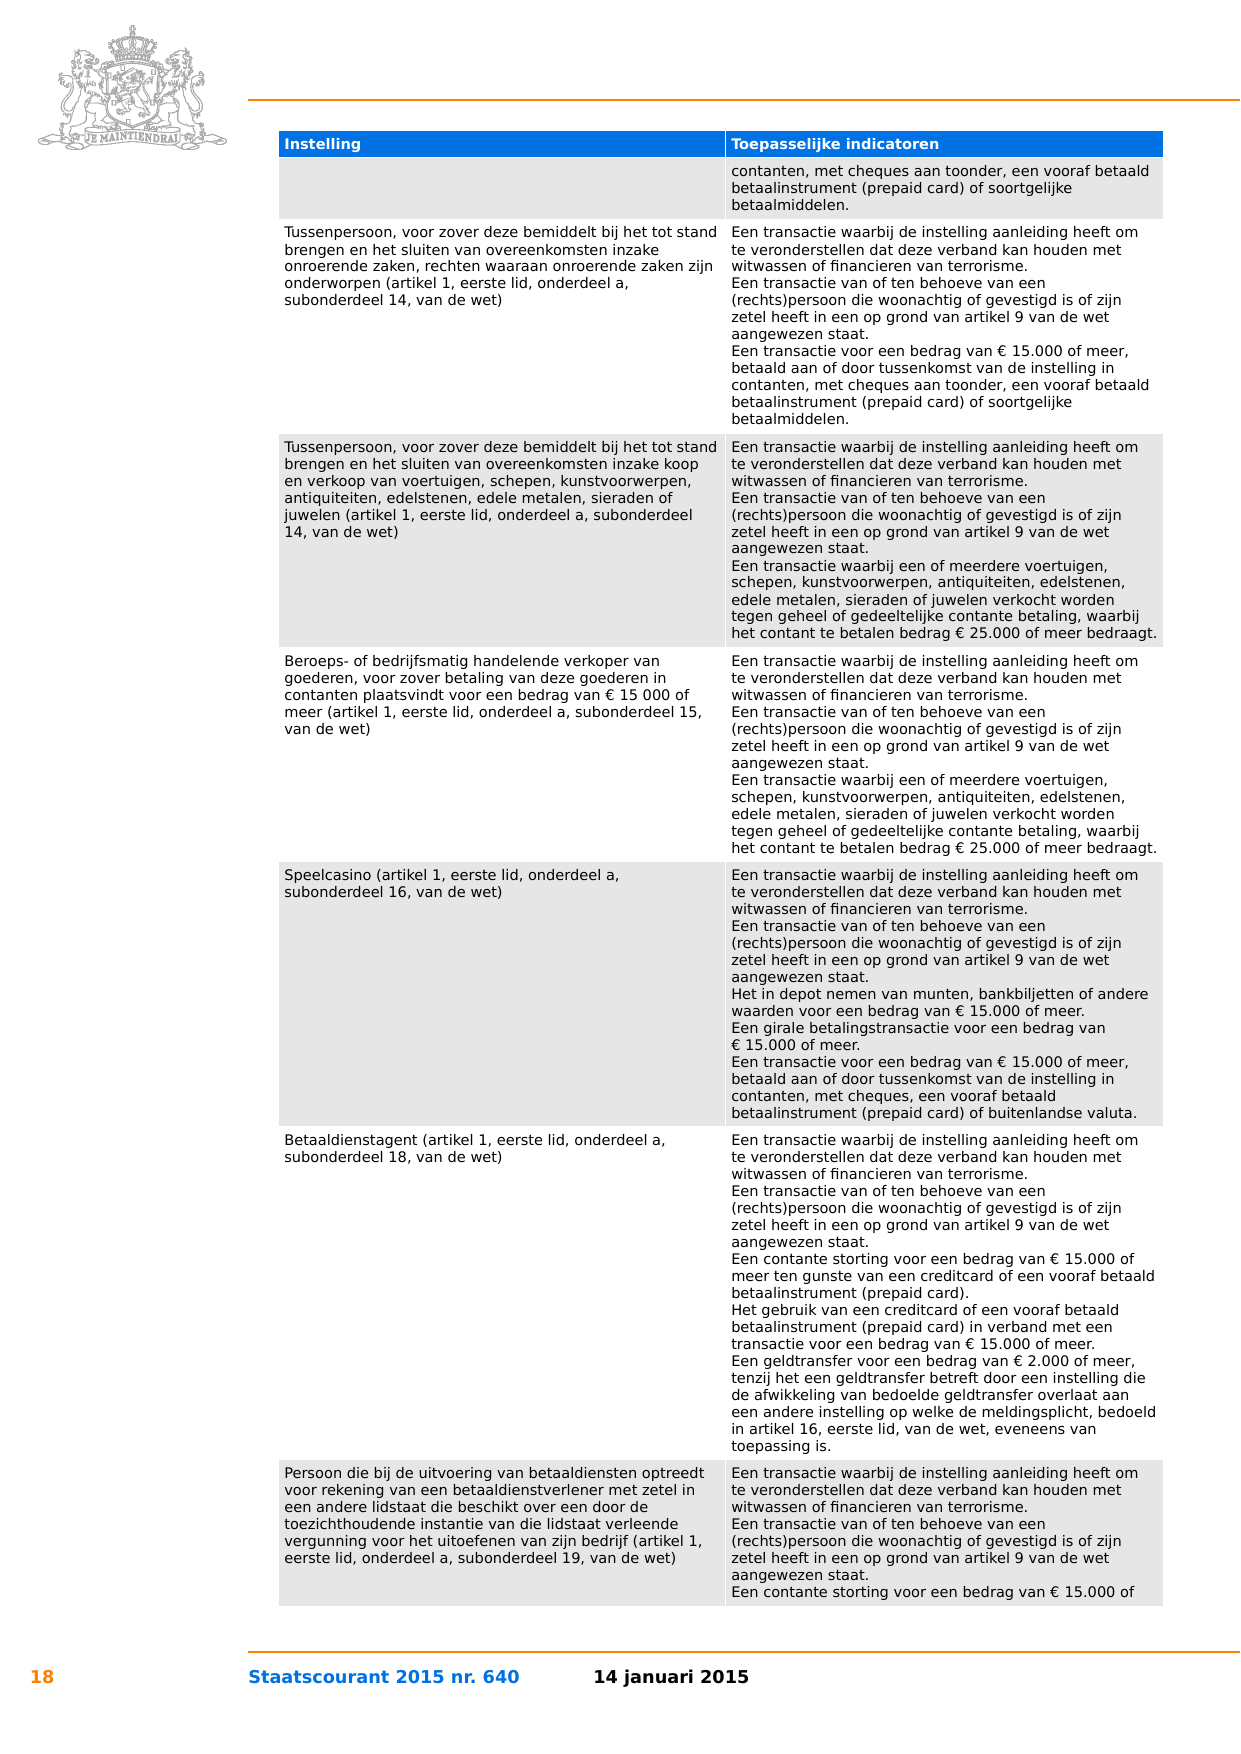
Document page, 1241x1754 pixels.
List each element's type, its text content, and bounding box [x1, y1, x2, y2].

table_cell Een transactie waarbij de instelling aanleiding heeft om te veronderstellen dat deze verband kan houden met witwassen of financieren van terrorisme. Een transactie van of ten behoeve van een (rechts)persoon die woonachtig of gevestigd is of zijn zetel heeft in een op grond van artikel 9 van de wet aangewezen staat. Een contante storting voor een bedrag van € 15.000 of [726, 1460, 1163, 1606]
table_cell Een transactie waarbij de instelling aanleiding heeft om te veronderstellen dat deze verband kan houden met witwassen of financieren van terrorisme. Een transactie van of ten behoeve van een (rechts)persoon die woonachtig of gevestigd is of zijn zetel heeft in een op grond van artikel 9 van de wet aangewezen staat. Een contante storting voor een bedrag van € 15.000 of meer ten gunste van een creditcard of een vooraf betaald betaalinstrument (prepaid card). Het gebruik van een creditcard of een vooraf betaald betaalinstrument (prepaid card) in verband met een transactie voor een bedrag van € 15.000 of meer. Een geldtransfer voor een bedrag van € 2.000 of meer, tenzij het een geldtransfer betreft door een instelling die de afwikkeling van bedoelde geldtransfer overlaat aan een andere instelling op welke de meldingsplicht, bedoeld in artikel 16, eerste lid, van de wet, eveneens van toepassing is. [726, 1127, 1163, 1459]
table_cell Tussenpersoon, voor zover deze bemiddelt bij het tot stand brengen en het sluiten van overeenkomsten inzake onroerende zaken, rechten waaraan onroerende zaken zijn onderworpen (artikel 1, eerste lid, onderdeel a, subonderdeel 14, van de wet) [279, 220, 725, 433]
table_cell contanten, met cheques aan toonder, een vooraf betaald betaalinstrument (prepaid card) of soortgelijke betaalmiddelen. [726, 158, 1163, 219]
table_cell Speelcasino (artikel 1, eerste lid, onderdeel a, subonderdeel 16, van de wet) [279, 862, 725, 1126]
picture [38, 25, 227, 150]
table_cell Een transactie waarbij de instelling aanleiding heeft om te veronderstellen dat deze verband kan houden met witwassen of financieren van terrorisme. Een transactie van of ten behoeve van een (rechts)persoon die woonachtig of gevestigd is of zijn zetel heeft in een op grond van artikel 9 van de wet aangewezen staat. Een transactie waarbij een of meerdere voertuigen, schepen, kunstvoorwerpen, antiquiteiten, edelstenen, edele metalen, sieraden of juwelen verkocht worden tegen geheel of gedeeltelijke contante betaling, waarbij het contant te betalen bedrag € 25.000 of meer bedraagt. [726, 648, 1163, 861]
table_cell Een transactie waarbij de instelling aanleiding heeft om te veronderstellen dat deze verband kan houden met witwassen of financieren van terrorisme. Een transactie van of ten behoeve van een (rechts)persoon die woonachtig of gevestigd is of zijn zetel heeft in een op grond van artikel 9 van de wet aangewezen staat. Het in depot nemen van munten, bankbiljetten of andere waarden voor een bedrag van € 15.000 of meer. Een girale betalingstransactie voor een bedrag van € 15.000 of meer. Een transactie voor een bedrag van € 15.000 of meer, betaald aan of door tussenkomst van de instelling in contanten, met cheques, een vooraf betaald betaalinstrument (prepaid card) of buitenlandse valuta. [726, 862, 1163, 1126]
table_cell Tussenpersoon, voor zover deze bemiddelt bij het tot stand brengen en het sluiten van overeenkomsten inzake koop en verkoop van voertuigen, schepen, kunstvoorwerpen, antiquiteiten, edelstenen, edele metalen, sieraden of juwelen (artikel 1, eerste lid, onderdeel a, subonderdeel 14, van de wet) [279, 434, 725, 647]
table_header Toepasselijke indicatoren [726, 131, 1163, 157]
table_cell Beroeps- of bedrijfsmatig handelende verkoper van goederen, voor zover betaling van deze goederen in contanten plaatsvindt voor een bedrag van € 15 000 of meer (artikel 1, eerste lid, onderdeel a, subonderdeel 15, van de wet) [279, 648, 725, 861]
table_cell Een transactie waarbij de instelling aanleiding heeft om te veronderstellen dat deze verband kan houden met witwassen of financieren van terrorisme. Een transactie van of ten behoeve van een (rechts)persoon die woonachtig of gevestigd is of zijn zetel heeft in een op grond van artikel 9 van de wet aangewezen staat. Een transactie voor een bedrag van € 15.000 of meer, betaald aan of door tussenkomst van de instelling in contanten, met cheques aan toonder, een vooraf betaald betaalinstrument (prepaid card) of soortgelijke betaalmiddelen. [726, 220, 1163, 433]
table_cell Persoon die bij de uitvoering van betaaldiensten optreedt voor rekening van een betaaldienstverlener met zetel in een andere lidstaat die beschikt over een door de toezichthoudende instantie van die lidstaat verleende vergunning voor het uitoefenen van zijn bedrijf (artikel 1, eerste lid, onderdeel a, subonderdeel 19, van de wet) [279, 1460, 725, 1606]
table_cell Betaaldienstagent (artikel 1, eerste lid, onderdeel a, subonderdeel 18, van de wet) [279, 1127, 725, 1459]
table_header Instelling [279, 131, 725, 157]
table_cell [279, 158, 725, 219]
table_cell Een transactie waarbij de instelling aanleiding heeft om te veronderstellen dat deze verband kan houden met witwassen of financieren van terrorisme. Een transactie van of ten behoeve van een (rechts)persoon die woonachtig of gevestigd is of zijn zetel heeft in een op grond van artikel 9 van de wet aangewezen staat. Een transactie waarbij een of meerdere voertuigen, schepen, kunstvoorwerpen, antiquiteiten, edelstenen, edele metalen, sieraden of juwelen verkocht worden tegen geheel of gedeeltelijke contante betaling, waarbij het contant te betalen bedrag € 25.000 of meer bedraagt. [726, 434, 1163, 647]
